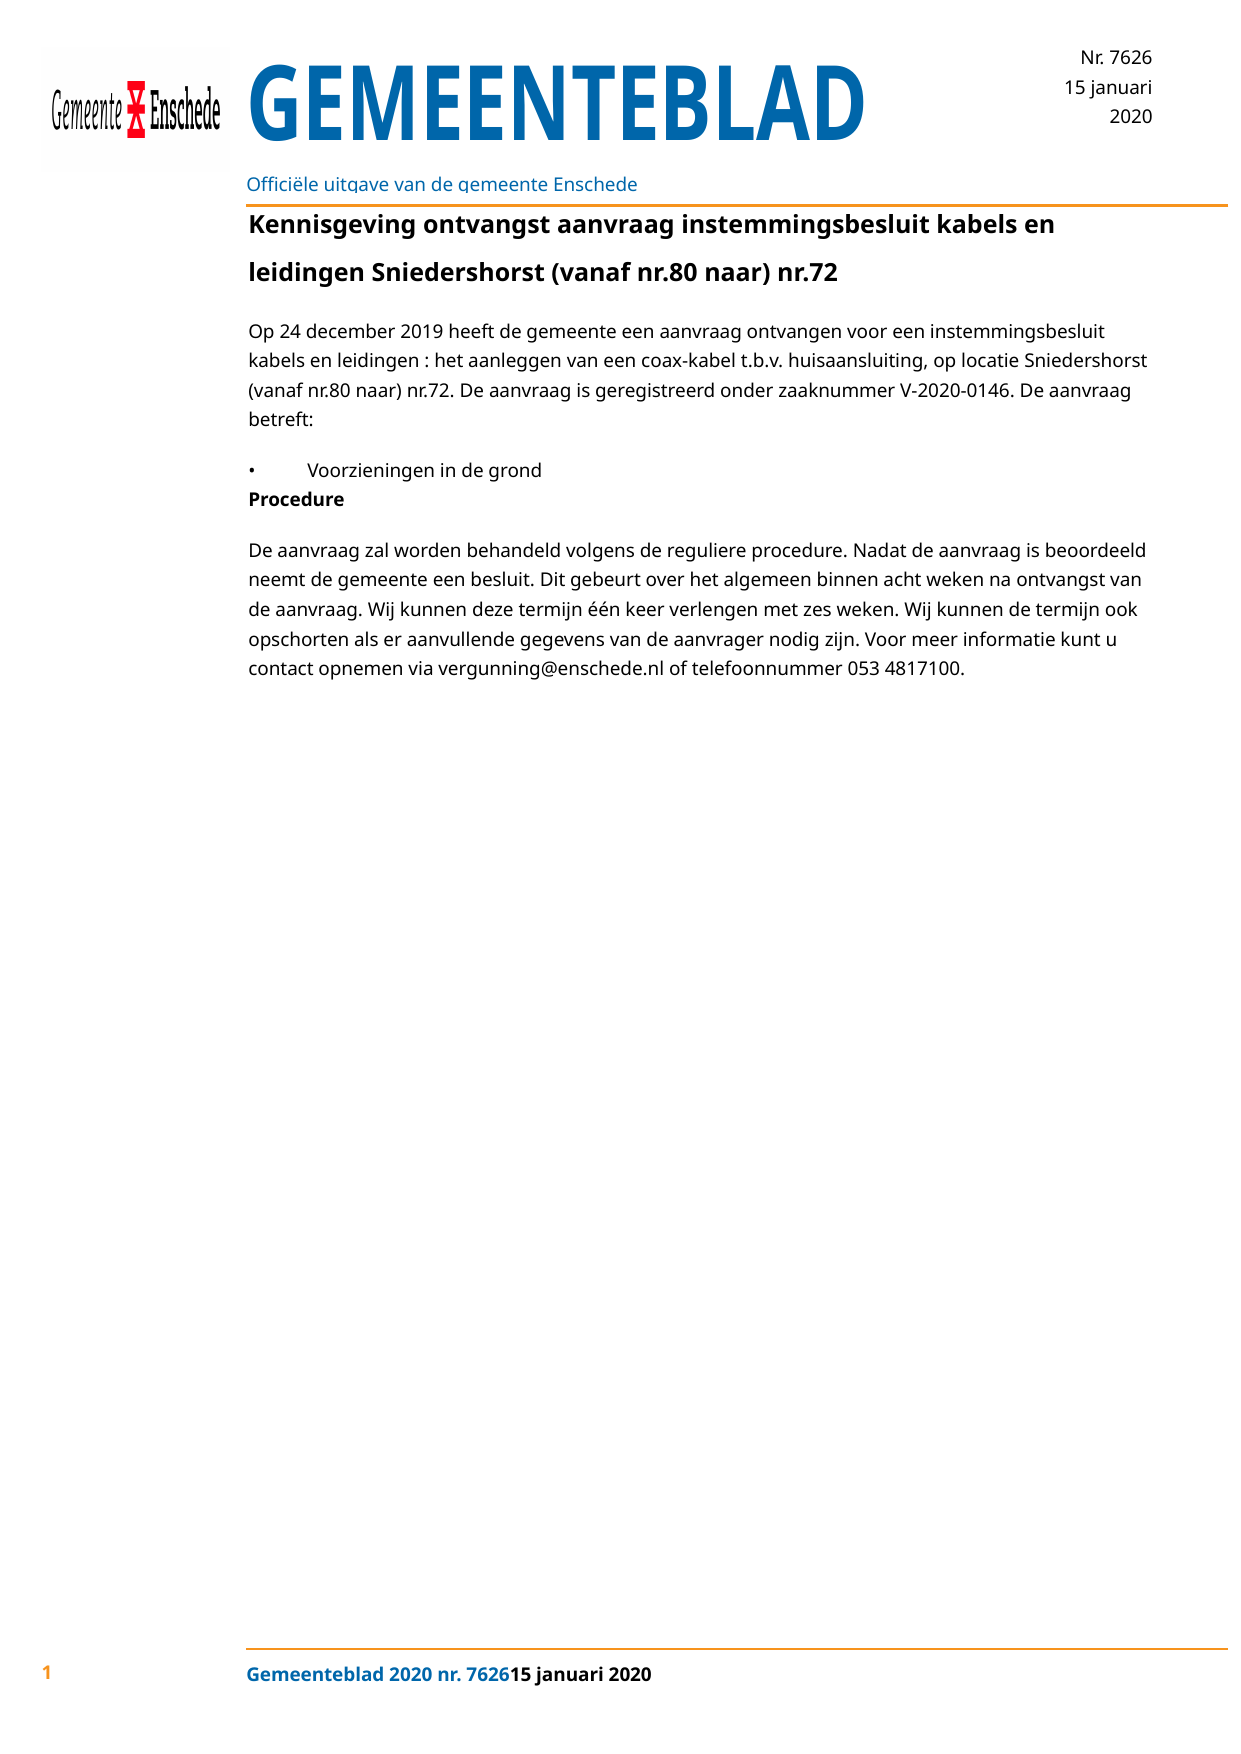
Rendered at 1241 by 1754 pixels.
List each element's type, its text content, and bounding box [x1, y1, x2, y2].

list Voorzieningen in de grond [248, 457, 1152, 483]
text Op 24 december 2019 heeft de gemeente een aanvraag ontvangen voor een instemmingsbesluit kabels en leidingen : het aanleggen van een coax-kabel t.b.v. huisaansluiting, op locatie Sniedershorst (vanaf nr.80 naar) nr.72. De aanvraag is geregistreerd onder zaaknummer V-2020-0146. De aanvraag betreft: [248, 318, 1152, 432]
picture [41, 47, 231, 172]
text Procedure [248, 487, 1152, 512]
text De aanvraag zal worden behandeld volgens de reguliere procedure. Nadat de aanvraag is beoordeeld neemt de gemeente een besluit. Dit gebeurt over het algemeen binnen acht weken na ontvangst van de aanvraag. Wij kunnen deze termijn één keer verlengen met zes weken. Wij kunnen de termijn ook opschorten als er aanvullende gegevens van de aanvrager nodig zijn. Voor meer informatie kunt u contact opnemen via vergunning@enschede.nl of telefoonnummer 053 4817100. [248, 537, 1152, 681]
text Kennisgeving ontvangst aanvraag instemmingsbesluit kabels en leidingen Sniedershorst (vanaf nr.80 naar) nr.72 [248, 207, 1152, 288]
